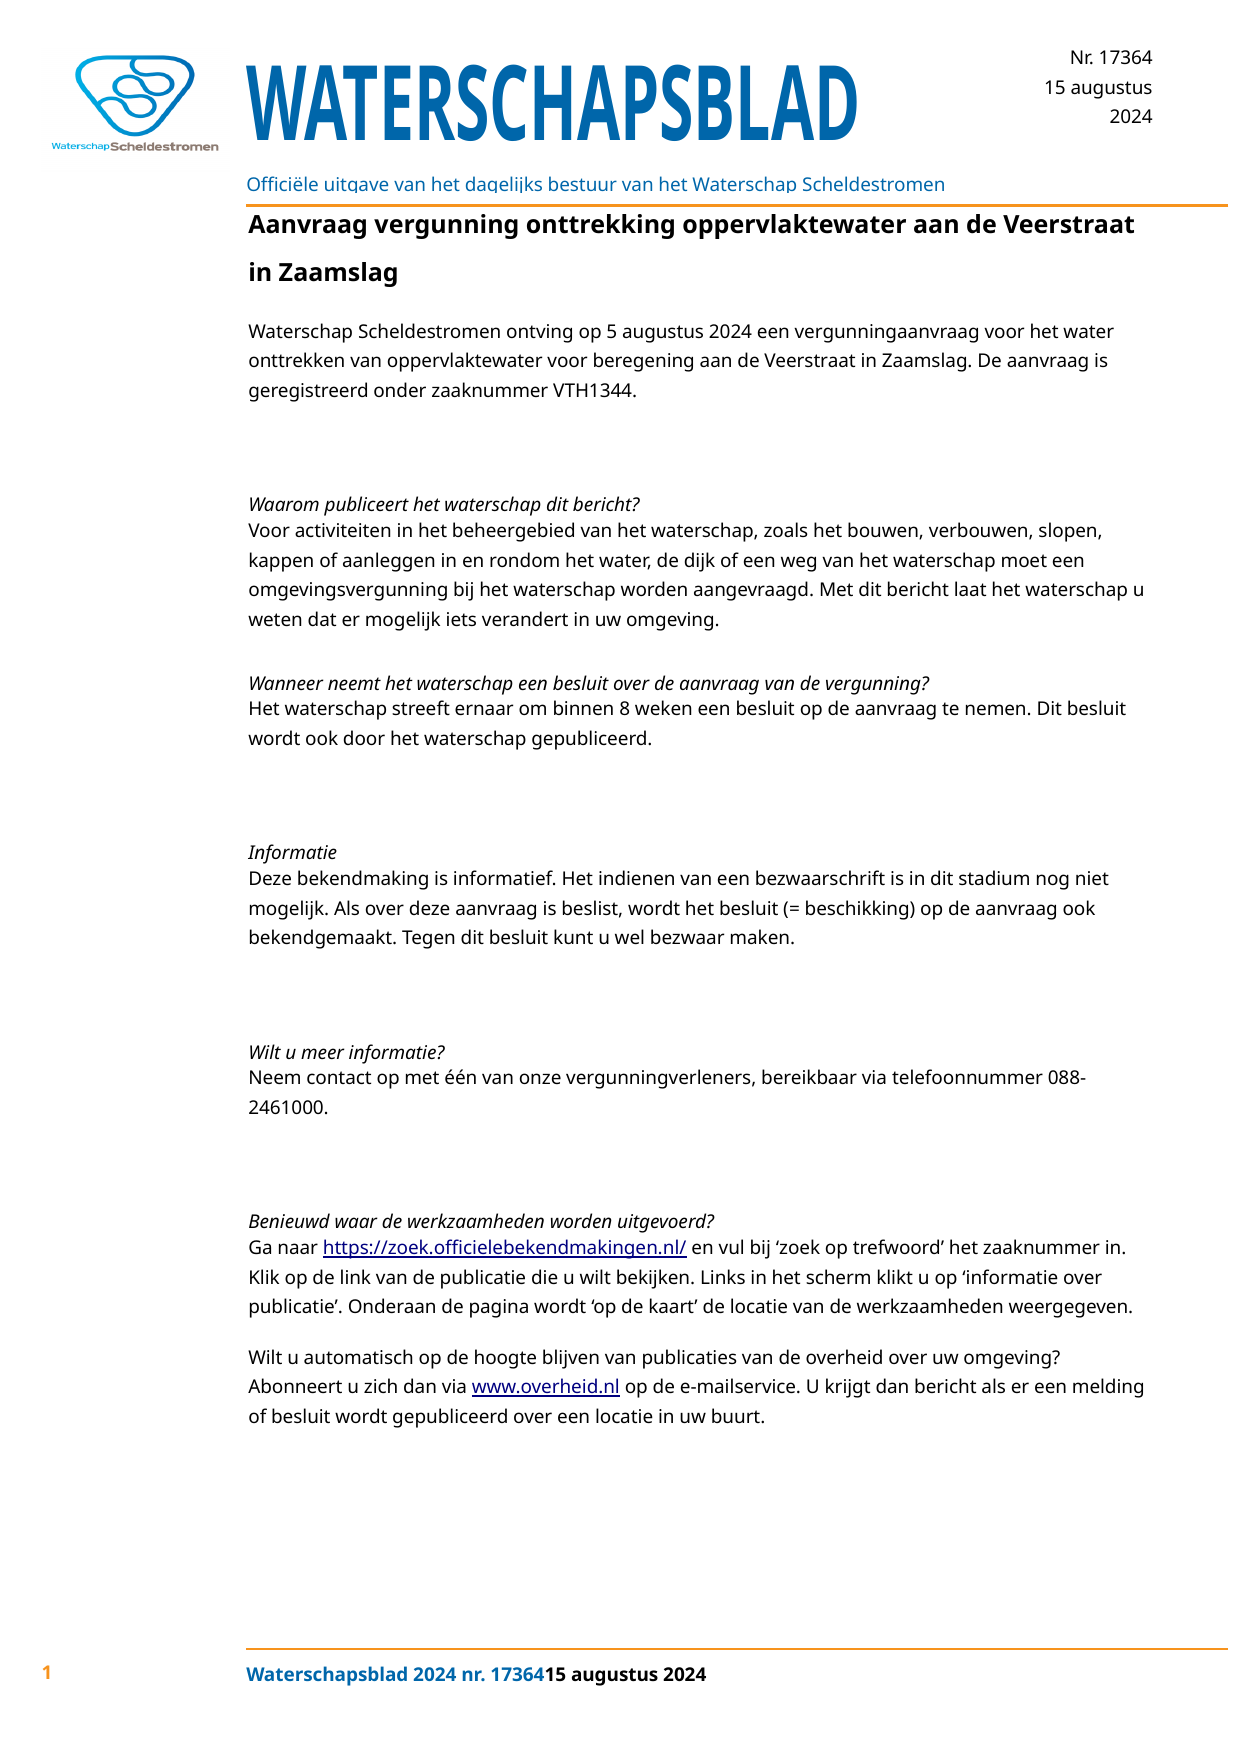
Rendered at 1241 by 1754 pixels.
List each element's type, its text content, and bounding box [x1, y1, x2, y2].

text Benieuwd waar de werkzaamheden worden uitgevoerd? [248, 1208, 1152, 1234]
text Ga naar https://zoek.officielebekendmakingen.nl/ en vul bij ‘zoek op trefwoord’ het zaaknummer in. Klik op de link van de publicatie die u wilt bekijken. Links in het scherm klikt u op ‘informatie over publicatie’. Onderaan de pagina wordt ‘op de kaart’ de locatie van de werkzaamheden weergegeven. [248, 1234, 1152, 1319]
text Waterschap Scheldestromen ontving op 5 augustus 2024 een vergunningaanvraag voor het water onttrekken van oppervlaktewater voor beregening aan de Veerstraat in Zaamslag. De aanvraag is geregistreerd onder zaaknummer VTH1344. [248, 318, 1152, 403]
text Aanvraag vergunning onttrekking oppervlaktewater aan de Veerstraat in Zaamslag [248, 207, 1152, 288]
text Wanneer neemt het waterschap een besluit over de aanvraag van de vergunning? [248, 670, 1152, 696]
text Informatie [248, 839, 1152, 865]
text Het waterschap streeft ernaar om binnen 8 weken een besluit op de aanvraag te nemen. Dit besluit wordt ook door het waterschap gepubliceerd. [248, 696, 1152, 751]
text Waarom publiceert het waterschap dit bericht? [248, 491, 1152, 517]
picture [41, 47, 231, 172]
text Deze bekendmaking is informatief. Het indienen van een bezwaarschrift is in dit stadium nog niet mogelijk. Als over deze aanvraag is beslist, wordt het besluit (= beschikking) op de aanvraag ook bekendgemaakt. Tegen dit besluit kunt u wel bezwaar maken. [248, 865, 1152, 950]
text Voor activiteiten in het beheergebied van het waterschap, zoals het bouwen, verbouwen, slopen, kappen of aanleggen in en rondom het water, de dijk of een weg van het waterschap moet een omgevingsvergunning bij het waterschap worden aangevraagd. Met dit bericht laat het waterschap u weten dat er mogelijk iets verandert in uw omgeving. [248, 517, 1152, 632]
text Wilt u meer informatie? [248, 1039, 1152, 1064]
text Neem contact op met één van onze vergunningverleners, bereikbaar via telefoonnummer 088-2461000. [248, 1064, 1152, 1120]
text Wilt u automatisch op de hoogte blijven van publicaties van de overheid over uw omgeving? Abonneert u zich dan via www.overheid.nl op de e-mailservice. U krijgt dan bericht als er een melding of besluit wordt gepubliceerd over een locatie in uw buurt. [248, 1344, 1152, 1429]
